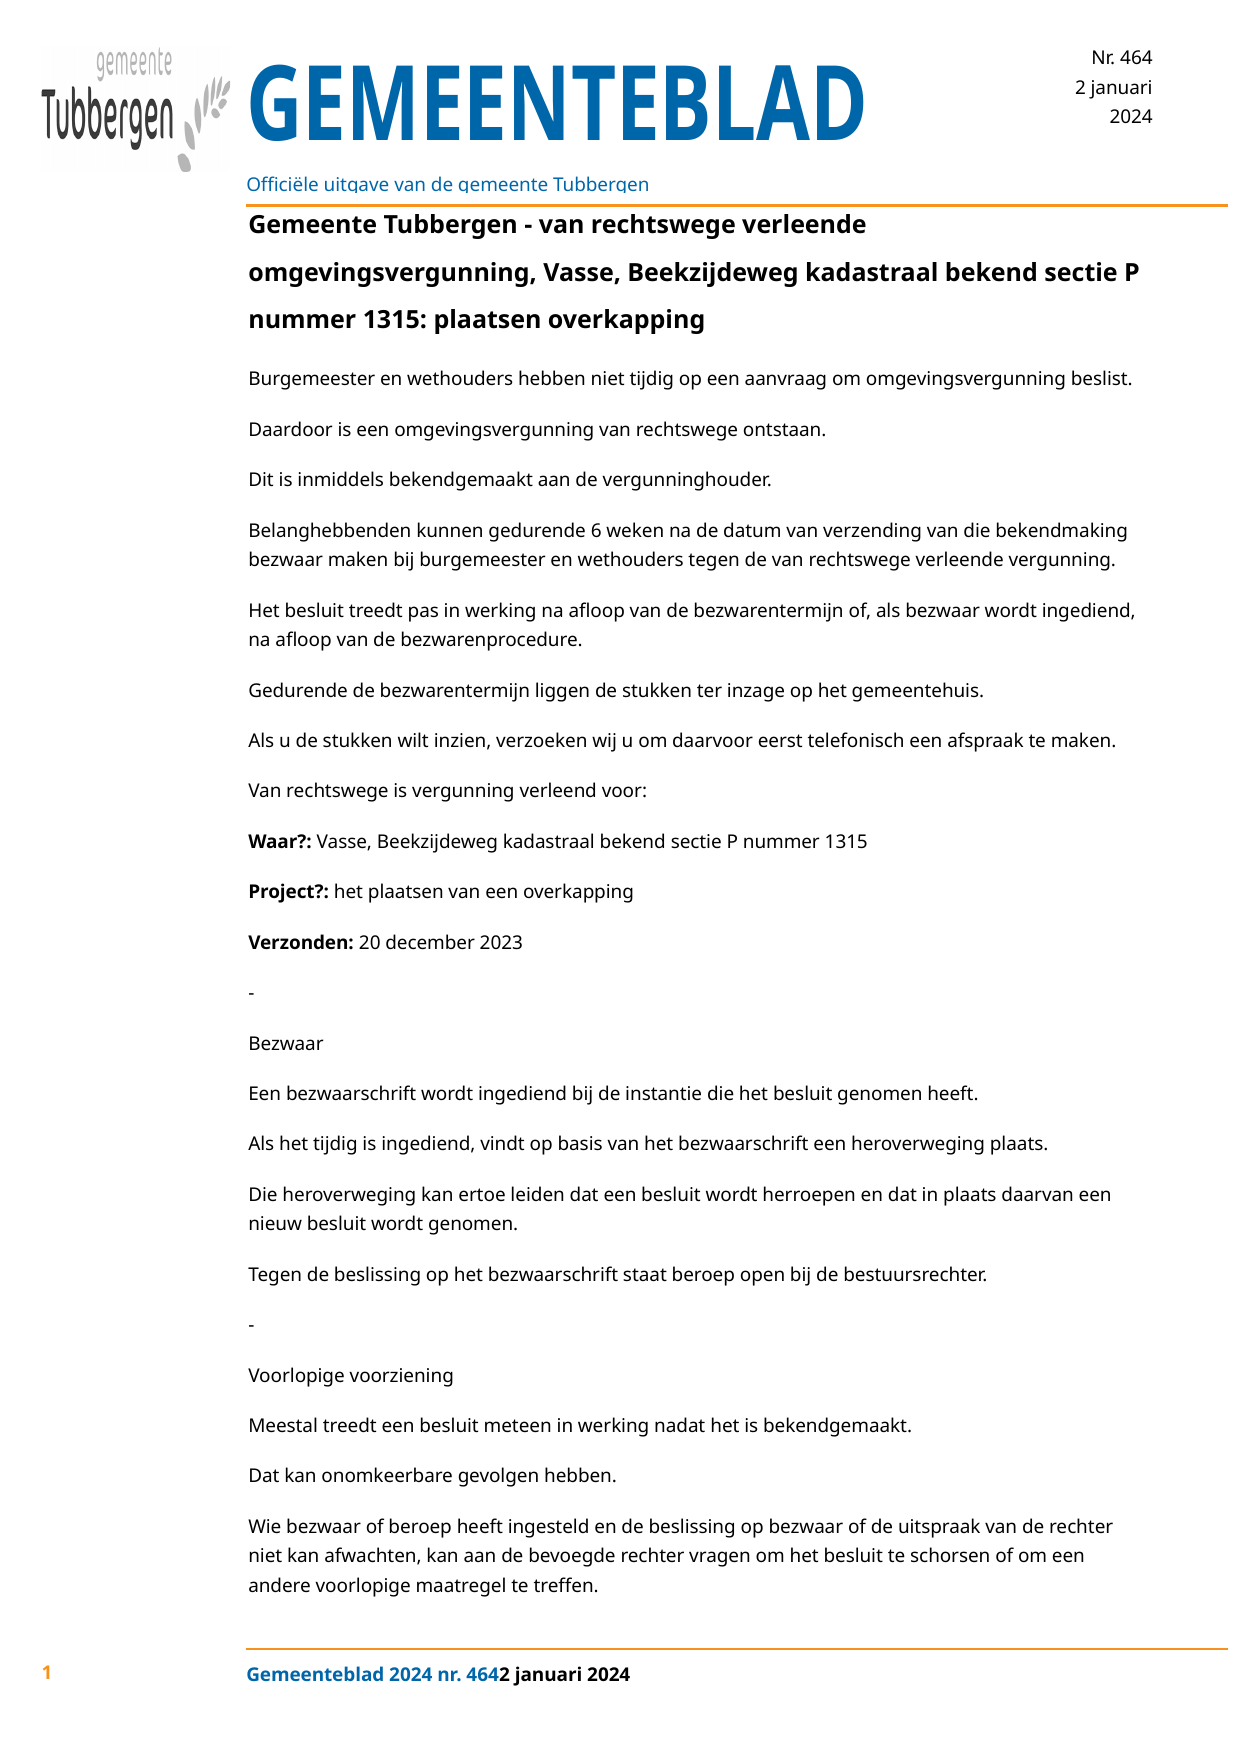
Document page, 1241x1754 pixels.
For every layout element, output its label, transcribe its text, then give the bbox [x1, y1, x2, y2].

text Wie bezwaar of beroep heeft ingesteld en de beslissing op bezwaar of de uitspraak van de rechter niet kan afwachten, kan aan de bevoegde rechter vragen om het besluit te schorsen of om een andere voorlopige maatregel te treffen. [248, 1513, 1152, 1598]
text - [248, 1311, 1152, 1337]
text Waar?: Vasse, Beekzijdeweg kadastraal bekend sectie P nummer 1315 [248, 828, 1152, 854]
text Dit is inmiddels bekendgemaakt aan de vergunninghouder. [248, 466, 1152, 492]
text Burgemeester en wethouders hebben niet tijdig op een aanvraag om omgevingsvergunning beslist. [248, 366, 1152, 391]
text Als het tijdig is ingediend, vindt op basis van het bezwaarschrift een heroverweging plaats. [248, 1131, 1152, 1156]
text Voorlopige voorziening [248, 1362, 1152, 1387]
text - [248, 979, 1152, 1005]
text Project?: het plaatsen van een overkapping [248, 878, 1152, 904]
picture [41, 47, 231, 172]
text Die heroverweging kan ertoe leiden dat een besluit wordt herroepen en dat in plaats daarvan een nieuw besluit wordt genomen. [248, 1181, 1152, 1236]
text Verzonden: 20 december 2023 [248, 929, 1152, 954]
text Tegen de beslissing op het bezwaarschrift staat beroep open bij de bestuursrechter. [248, 1261, 1152, 1287]
text Het besluit treedt pas in werking na afloop van de bezwarentermijn of, als bezwaar wordt ingediend, na afloop van de bezwarenprocedure. [248, 597, 1152, 652]
text Bezwaar [248, 1030, 1152, 1055]
text Gemeente Tubbergen - van rechtswege verleende omgevingsvergunning, Vasse, Beekzijdeweg kadastraal bekend sectie P nummer 1315: plaatsen overkapping [248, 207, 1152, 336]
text Gedurende de bezwarentermijn liggen de stukken ter inzage op het gemeentehuis. [248, 677, 1152, 702]
text Een bezwaarschrift wordt ingediend bij de instantie die het besluit genomen heeft. [248, 1080, 1152, 1106]
text Als u de stukken wilt inzien, verzoeken wij u om daarvoor eerst telefonisch een afspraak te maken. [248, 727, 1152, 753]
text Dat kan onomkeerbare gevolgen hebben. [248, 1463, 1152, 1488]
text Daardoor is een omgevingsvergunning van rechtswege ontstaan. [248, 416, 1152, 442]
text Van rechtswege is vergunning verleend voor: [248, 778, 1152, 803]
text Belanghebbenden kunnen gedurende 6 weken na de datum van verzending van die bekendmaking bezwaar maken bij burgemeester en wethouders tegen de van rechtswege verleende vergunning. [248, 517, 1152, 572]
text Meestal treedt een besluit meteen in werking nadat het is bekendgemaakt. [248, 1412, 1152, 1438]
